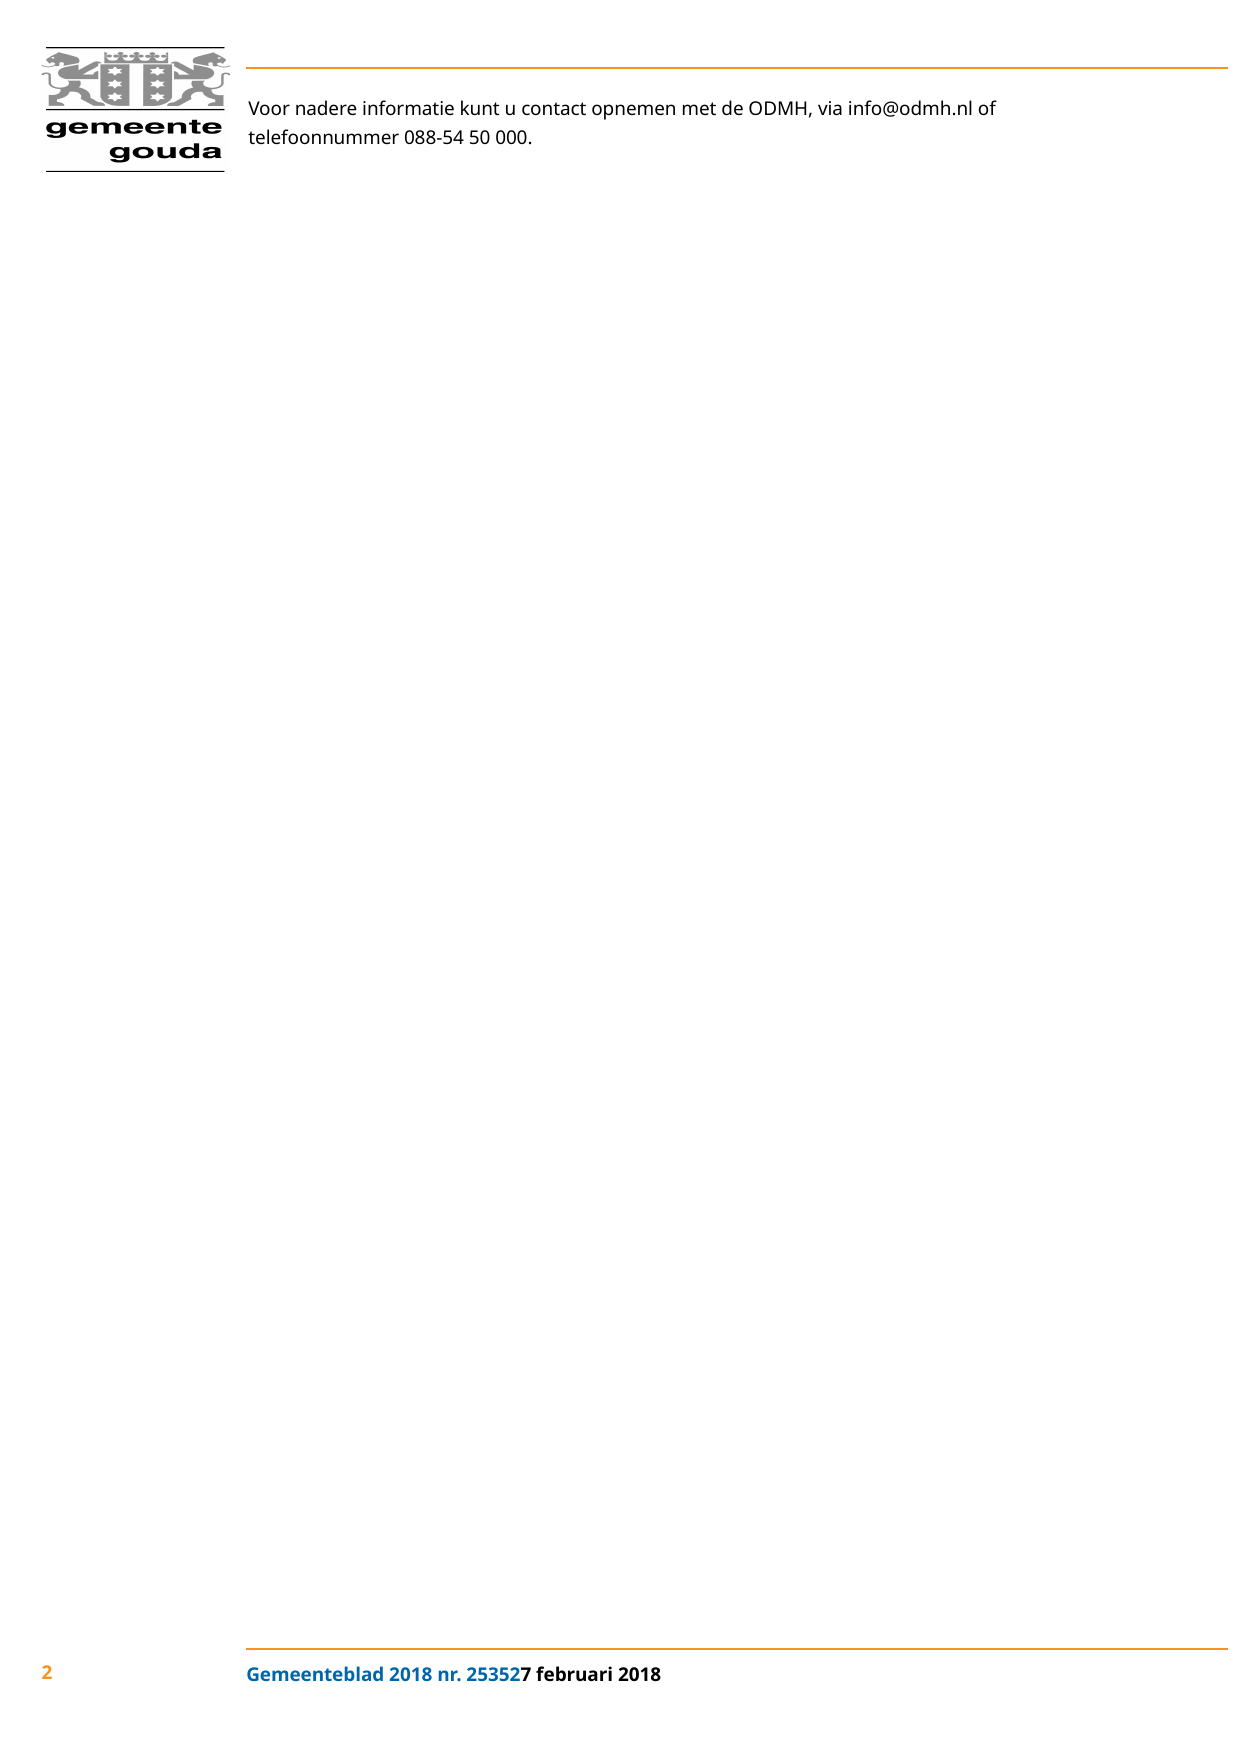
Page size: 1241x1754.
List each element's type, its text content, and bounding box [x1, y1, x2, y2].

text Voor nadere informatie kunt u contact opnemen met de ODMH, via info@odmh.nl of telefoonnummer 088-54 50 000. [248, 95, 1152, 150]
picture [41, 47, 231, 172]
